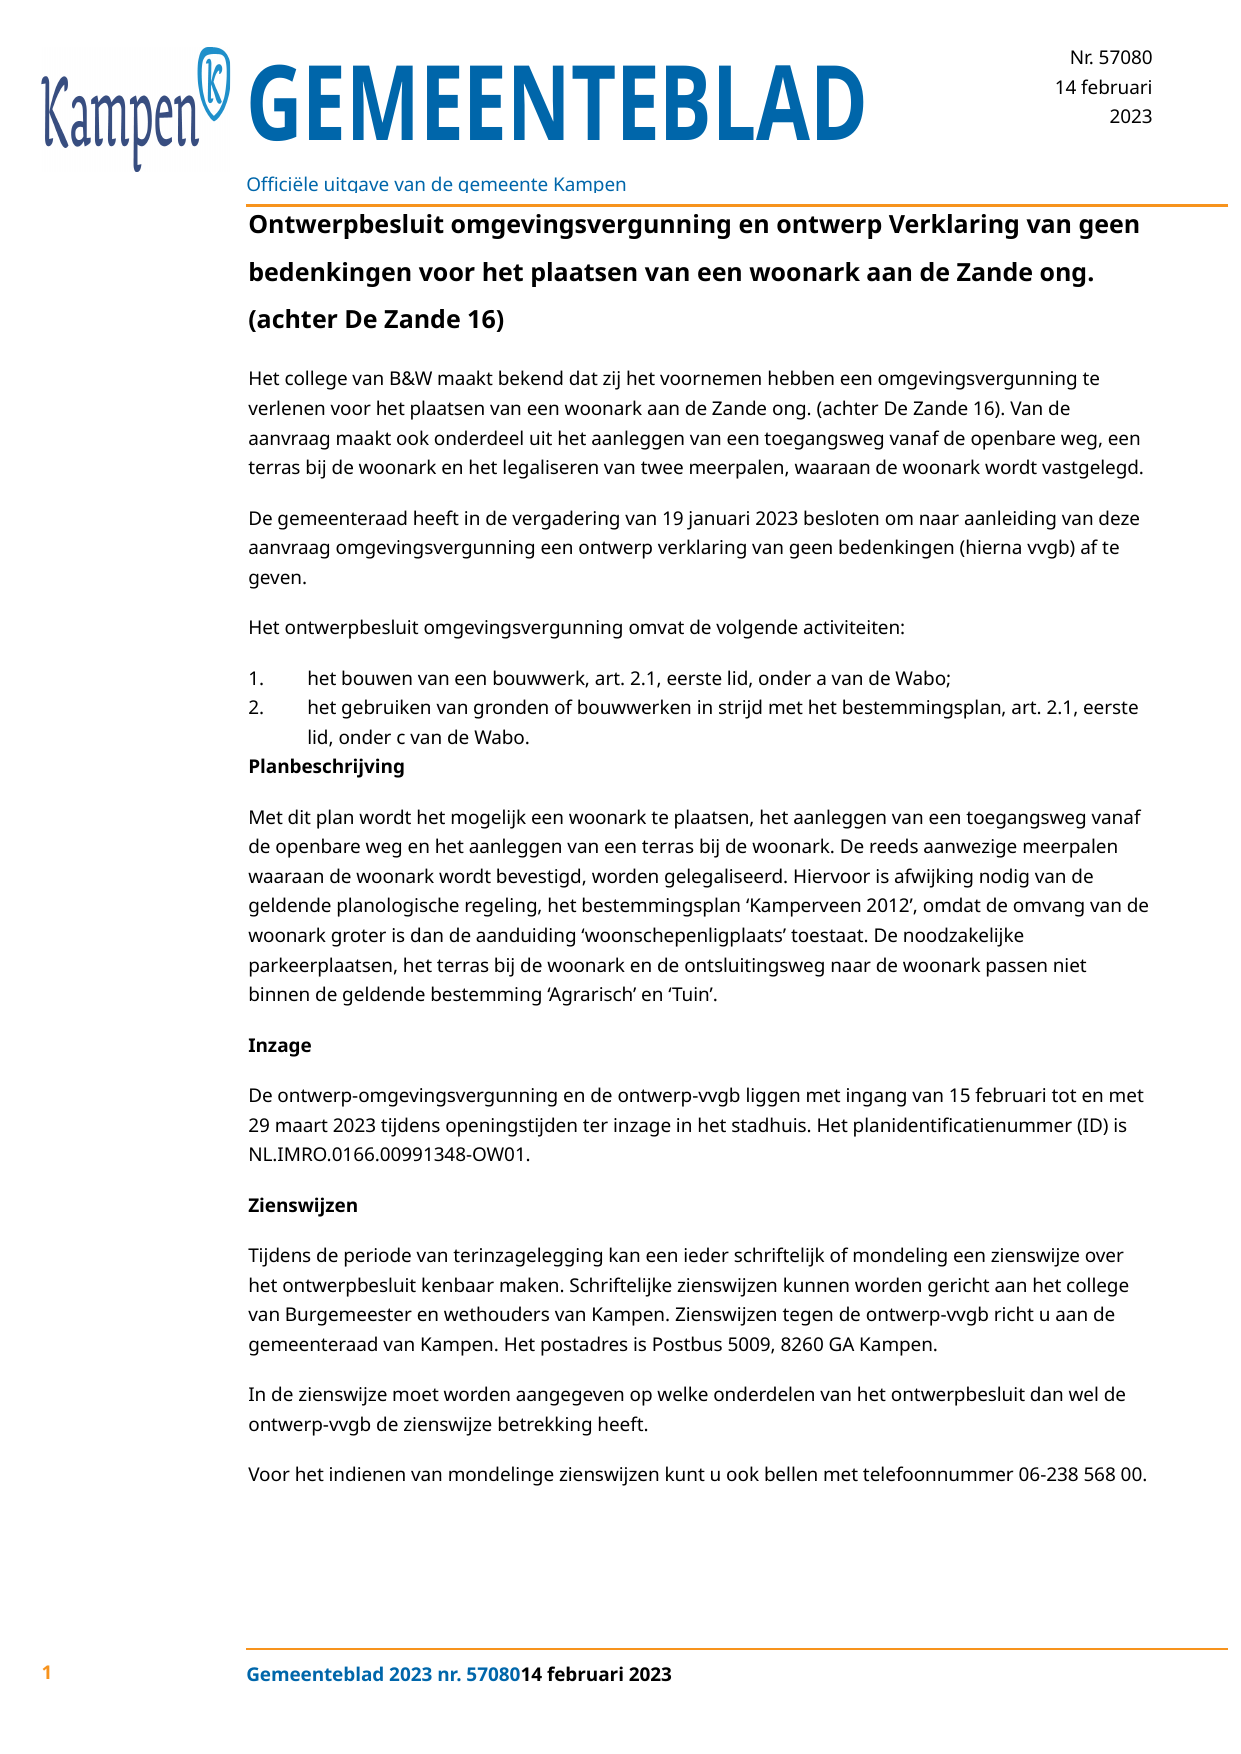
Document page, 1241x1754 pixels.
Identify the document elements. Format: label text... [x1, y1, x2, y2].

text In de zienswijze moet worden aangegeven op welke onderdelen van het ontwerpbesluit dan wel de ontwerp-vvgb de zienswijze betrekking heeft. [248, 1381, 1152, 1437]
text Zienswijzen [248, 1192, 1152, 1217]
text Inzage [248, 1032, 1152, 1057]
list het bouwen van een bouwwerk, art. 2.1, eerste lid, onder a van de Wabo; [248, 665, 1152, 690]
text De gemeenteraad heeft in de vergadering van 19 januari 2023 besloten om naar aanleiding van deze aanvraag omgevingsvergunning een ontwerp verklaring van geen bedenkingen (hierna vvgb) af te geven. [248, 505, 1152, 589]
text Het ontwerpbesluit omgevingsvergunning omvat de volgende activiteiten: [248, 614, 1152, 640]
text De ontwerp-omgevingsvergunning en de ontwerp-vvgb liggen met ingang van 15 februari tot en met 29 maart 2023 tijdens openingstijden ter inzage in het stadhuis. Het planidentificatienummer (ID) is NL.IMRO.0166.00991348-OW01. [248, 1082, 1152, 1167]
picture [41, 47, 231, 172]
list het gebruiken van gronden of bouwwerken in strijd met het bestemmingsplan, art. 2.1, eerste lid, onder c van de Wabo. [248, 694, 1152, 749]
text Met dit plan wordt het mogelijk een woonark te plaatsen, het aanleggen van een toegangsweg vanaf de openbare weg en het aanleggen van een terras bij de woonark. De reeds aanwezige meerpalen waaraan de woonark wordt bevestigd, worden gelegaliseerd. Hiervoor is afwijking nodig van de geldende planologische regeling, het bestemmingsplan ‘Kamperveen 2012’, omdat de omvang van de woonark groter is dan de aanduiding ‘woonschepenligplaats’ toestaat. De noodzakelijke parkeerplaatsen, het terras bij de woonark en de ontsluitingsweg naar de woonark passen niet binnen de geldende bestemming ‘Agrarisch’ en ‘Tuin’. [248, 804, 1152, 1007]
text Voor het indienen van mondelinge zienswijzen kunt u ook bellen met telefoonnummer 06-238 568 00. [248, 1461, 1152, 1487]
text Het college van B&W maakt bekend dat zij het voornemen hebben een omgevingsvergunning te verlenen voor het plaatsen van een woonark aan de Zande ong. (achter De Zande 16). Van de aanvraag maakt ook onderdeel uit het aanleggen van een toegangsweg vanaf de openbare weg, een terras bij de woonark en het legaliseren van twee meerpalen, waaraan de woonark wordt vastgelegd. [248, 366, 1152, 480]
text Ontwerpbesluit omgevingsvergunning en ontwerp Verklaring van geen bedenkingen voor het plaatsen van een woonark aan de Zande ong. (achter De Zande 16) [248, 207, 1152, 336]
text Tijdens de periode van terinzagelegging kan een ieder schriftelijk of mondeling een zienswijze over het ontwerpbesluit kenbaar maken. Schriftelijke zienswijzen kunnen worden gericht aan het college van Burgemeester en wethouders van Kampen. Zienswijzen tegen de ontwerp-vvgb richt u aan de gemeenteraad van Kampen. Het postadres is Postbus 5009, 8260 GA Kampen. [248, 1242, 1152, 1357]
text Planbeschrijving [248, 753, 1152, 779]
